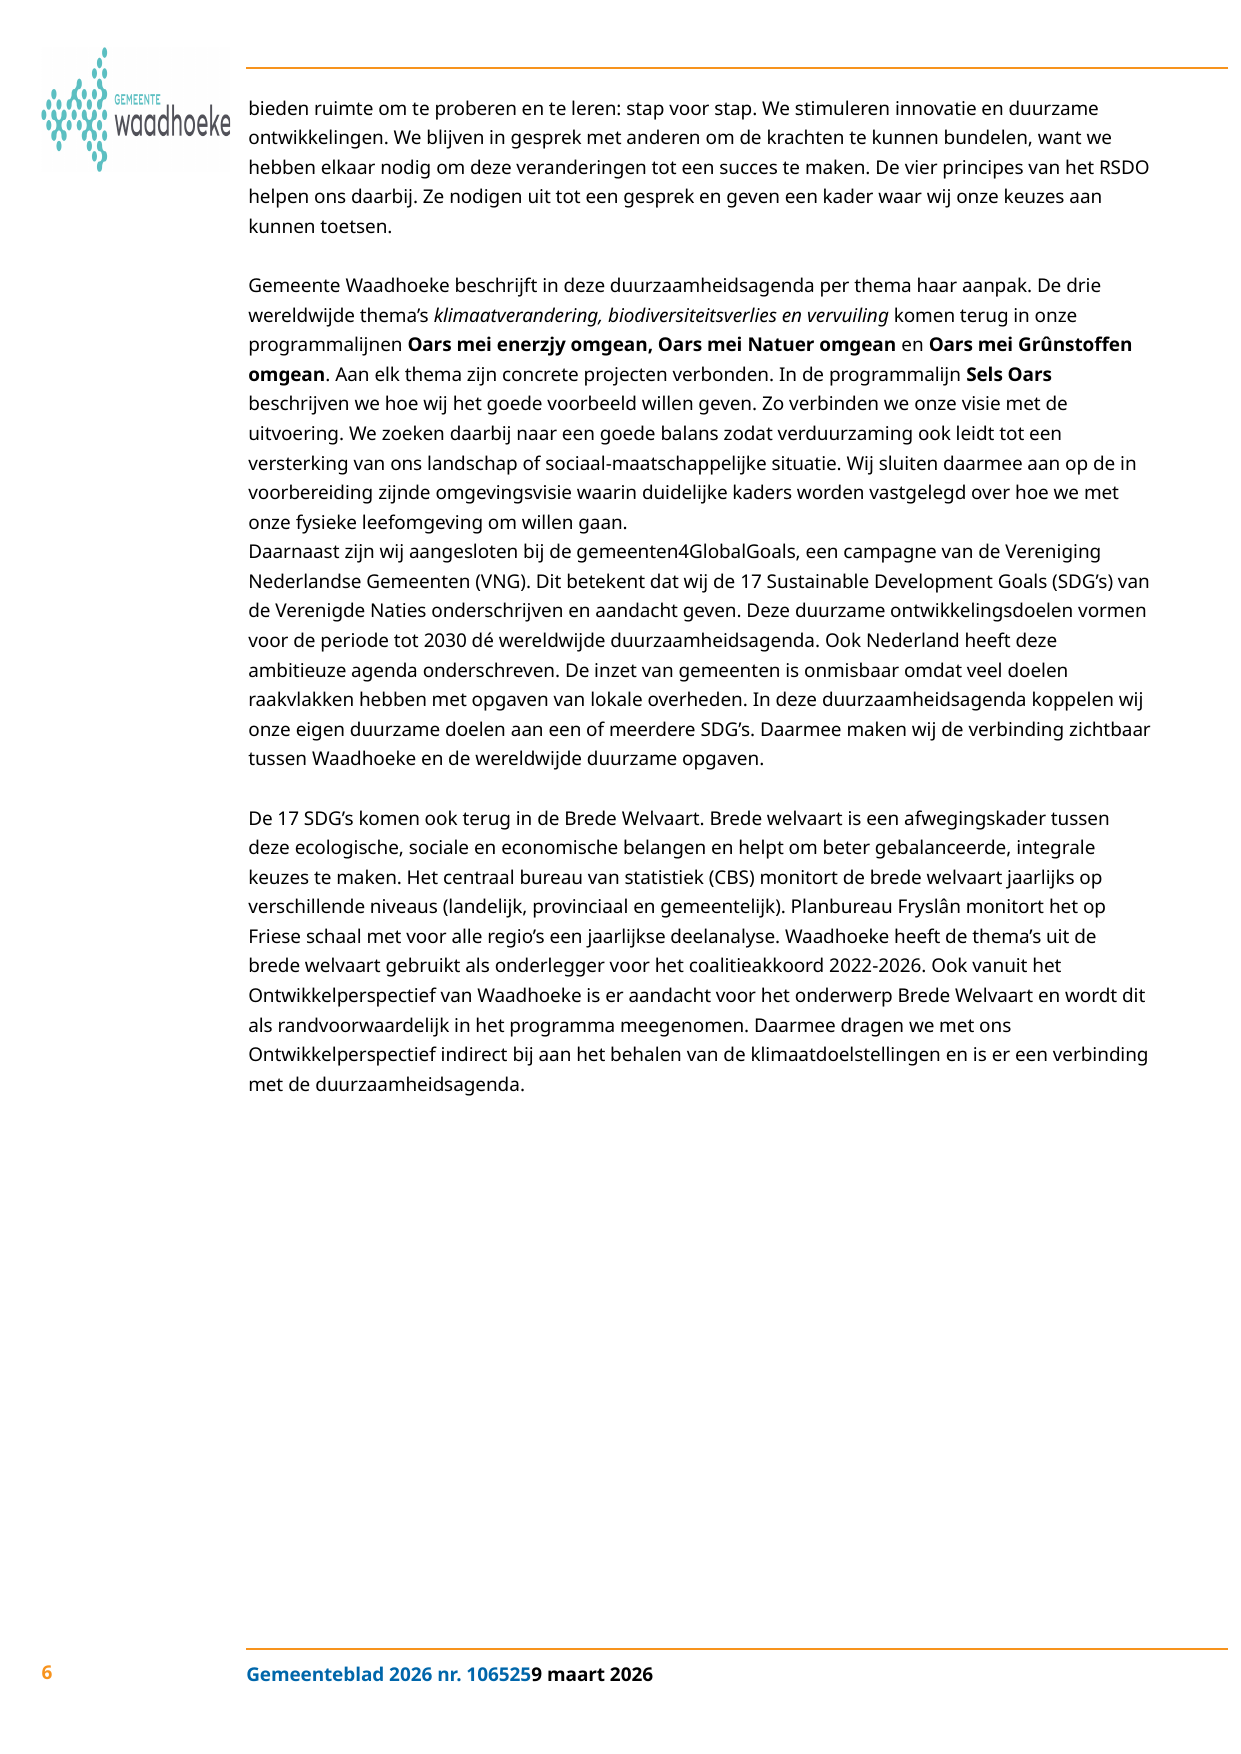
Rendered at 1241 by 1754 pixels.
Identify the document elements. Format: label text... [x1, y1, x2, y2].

picture [41, 47, 231, 172]
text Daarnaast zijn wij aangesloten bij de gemeenten4GlobalGoals, een campagne van de Vereniging Nederlandse Gemeenten (VNG). Dit betekent dat wij de 17 Sustainable Development Goals (SDG’s) van de Verenigde Naties onderschrijven en aandacht geven. Deze duurzame ontwikkelingsdoelen vormen voor de periode tot 2030 dé wereldwijde duurzaamheidsagenda. Ook Nederland heeft deze ambitieuze agenda onderschreven. De inzet van gemeenten is onmisbaar omdat veel doelen raakvlakken hebben met opgaven van lokale overheden. In deze duurzaamheidsagenda koppelen wij onze eigen duurzame doelen aan een of meerdere SDG’s. Daarmee maken wij de verbinding zichtbaar tussen Waadhoeke en de wereldwijde duurzame opgaven. [248, 538, 1152, 771]
text Gemeente Waadhoeke beschrijft in deze duurzaamheidsagenda per thema haar aanpak. De drie wereldwijde thema’s klimaatverandering, biodiversiteitsverlies en vervuiling komen terug in onze programmalijnen Oars mei enerzjy omgean, Oars mei Natuer omgean en Oars mei Grûnstoffen omgean. Aan elk thema zijn concrete projecten verbonden. In de programmalijn Sels Oars beschrijven we hoe wij het goede voorbeeld willen geven. Zo verbinden we onze visie met de uitvoering. We zoeken daarbij naar een goede balans zodat verduurzaming ook leidt tot een versterking van ons landschap of sociaal-maatschappelijke situatie. Wij sluiten daarmee aan op de in voorbereiding zijnde omgevingsvisie waarin duidelijke kaders worden vastgelegd over hoe we met onze fysieke leefomgeving om willen gaan. [248, 272, 1152, 535]
text De 17 SDG’s komen ook terug in de Brede Welvaart. Brede welvaart is een afwegingskader tussen deze ecologische, sociale en economische belangen en helpt om beter gebalanceerde, integrale keuzes te maken. Het centraal bureau van statistiek (CBS) monitort de brede welvaart jaarlijks op verschillende niveaus (landelijk, provinciaal en gemeentelijk). Planbureau Fryslân monitort het op Friese schaal met voor alle regio’s een jaarlijkse deelanalyse. Waadhoeke heeft de thema’s uit de brede welvaart gebruikt als onderlegger voor het coalitieakkoord 2022-2026. Ook vanuit het Ontwikkelperspectief van Waadhoeke is er aandacht voor het onderwerp Brede Welvaart en wordt dit als randvoorwaardelijk in het programma meegenomen. Daarmee dragen we met ons Ontwikkelperspectief indirect bij aan het behalen van de klimaatdoelstellingen en is er een verbinding met de duurzaamheidsagenda. [248, 805, 1152, 1097]
text bieden ruimte om te proberen en te leren: stap voor stap. We stimuleren innovatie en duurzame ontwikkelingen. We blijven in gesprek met anderen om de krachten te kunnen bundelen, want we hebben elkaar nodig om deze veranderingen tot een succes te maken. De vier principes van het RSDO helpen ons daarbij. Ze nodigen uit tot een gesprek en geven een kader waar wij onze keuzes aan kunnen toetsen. [248, 95, 1152, 239]
